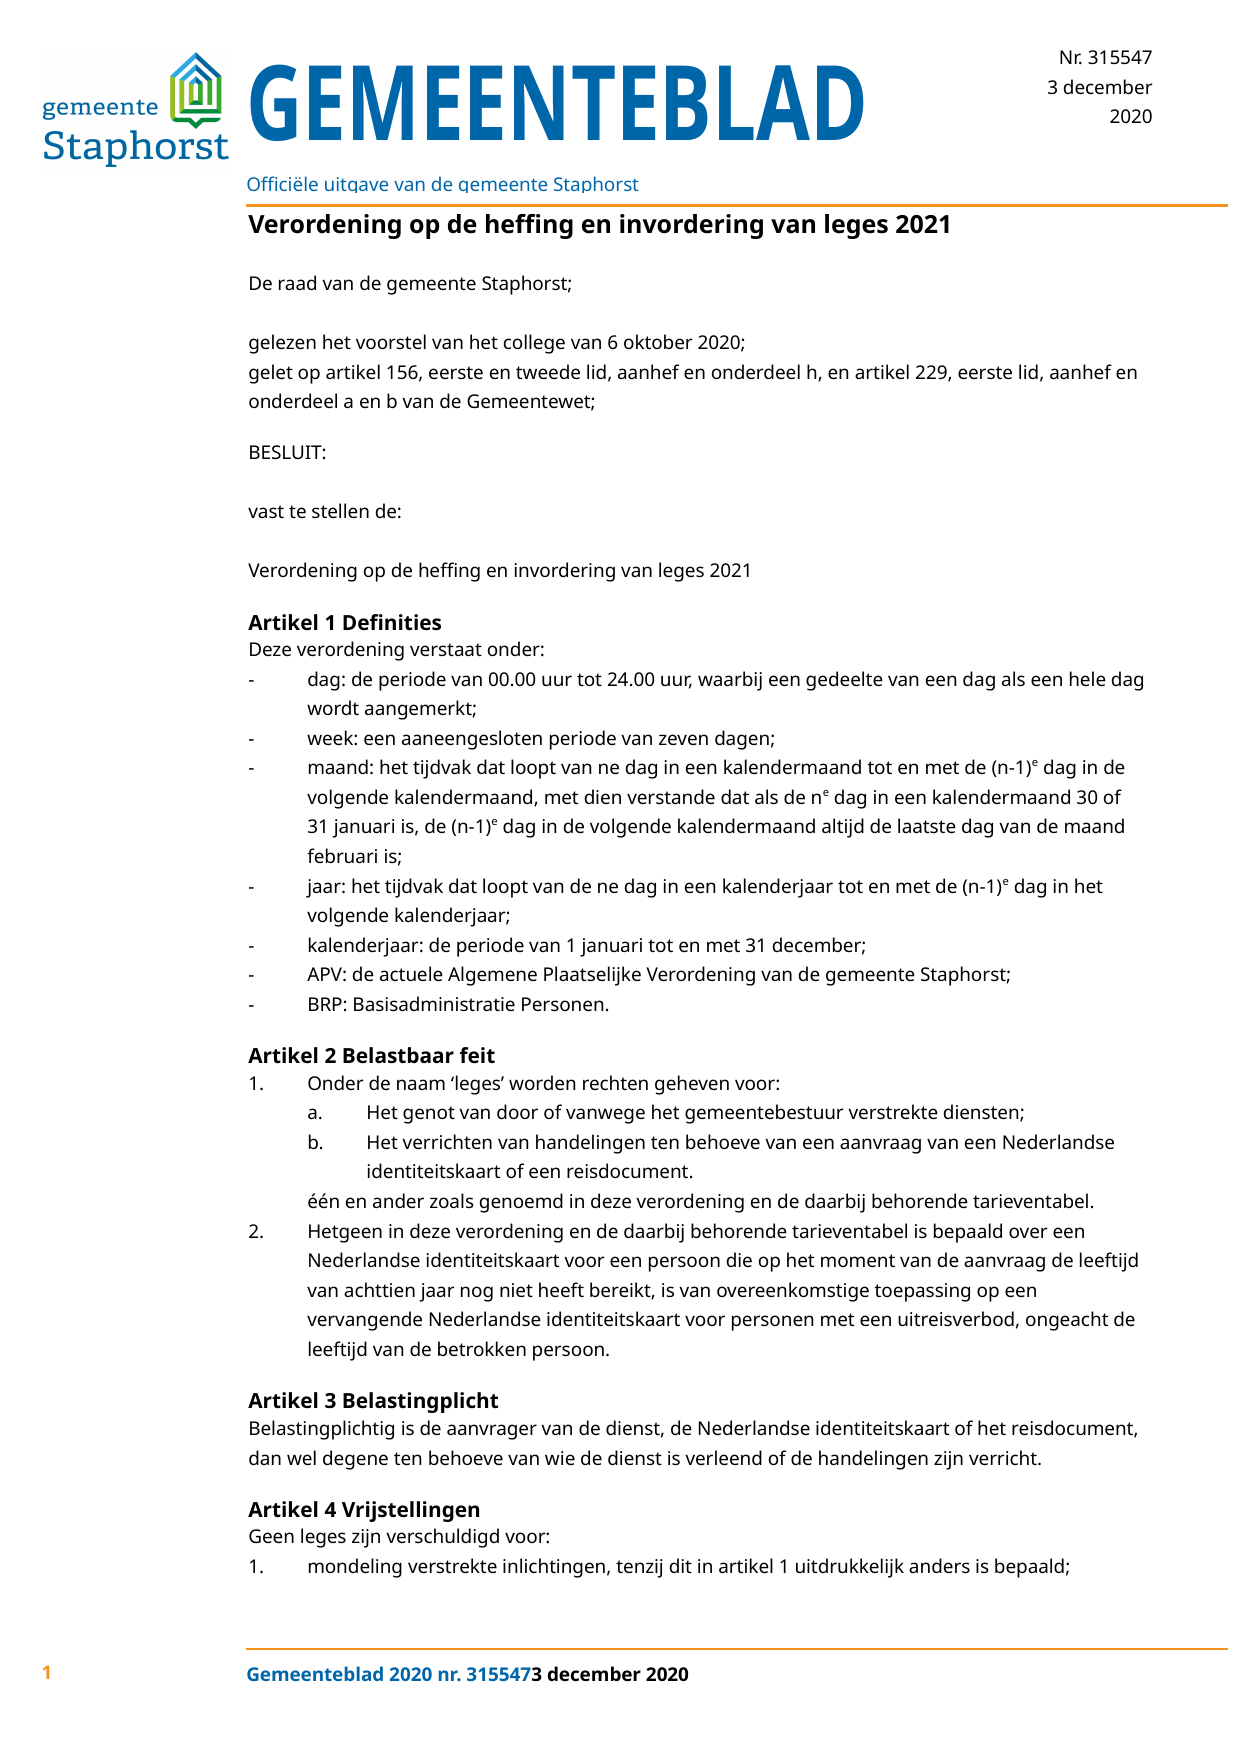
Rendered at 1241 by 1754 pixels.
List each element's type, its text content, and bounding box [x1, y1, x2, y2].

list BRP: Basisadministratie Personen. [248, 991, 1152, 1017]
text gelezen het voorstel van het college van 6 oktober 2020; [248, 329, 1152, 355]
text vast te stellen de: [248, 498, 1152, 524]
list dag: de periode van 00.00 uur tot 24.00 uur, waarbij een gedeelte van een dag als een hele dag wordt aangemerkt; [248, 666, 1152, 721]
list Het genot van door of vanwege het gemeentebestuur verstrekte diensten; [307, 1099, 1152, 1125]
text Verordening op de heffing en invordering van leges 2021 [248, 557, 1152, 583]
list Onder de naam ‘leges’ worden rechten geheven voor: [248, 1070, 1152, 1096]
list kalenderjaar: de periode van 1 januari tot en met 31 december; [248, 932, 1152, 958]
list week: een aaneengesloten periode van zeven dagen; [248, 725, 1152, 751]
text BESLUIT: [248, 439, 1152, 465]
list APV: de actuele Algemene Plaatselijke Verordening van de gemeente Staphorst; [248, 962, 1152, 987]
text Belastingplichtig is de aanvrager van de dienst, de Nederlandse identiteitskaart of het reisdocument, dan wel degene ten behoeve van wie de dienst is verleend of de handelingen zijn verricht. [248, 1415, 1152, 1470]
text Artikel 2 Belastbaar feit [248, 1042, 1152, 1070]
text Geen leges zijn verschuldigd voor: [248, 1523, 1152, 1549]
text Artikel 4 Vrijstellingen [248, 1495, 1152, 1523]
list maand: het tijdvak dat loopt van ne dag in een kalendermaand tot en met de (n-1)e dag in de volgende kalendermaand, met dien verstande dat als de ne dag in een kalendermaand 30 of 31 januari is, de (n-1)e dag in de volgende kalendermaand altijd de laatste dag van de maand februari is; [248, 754, 1152, 869]
text Verordening op de heffing en invordering van leges 2021 [248, 207, 1152, 241]
text De raad van de gemeente Staphorst; [248, 270, 1152, 296]
text Artikel 3 Belastingplicht [248, 1387, 1152, 1415]
text Artikel 1 Definities [248, 608, 1152, 636]
list Het verrichten van handelingen ten behoeve van een aanvraag van een Nederlandse identiteitskaart of een reisdocument. [307, 1129, 1152, 1184]
list jaar: het tijdvak dat loopt van de ne dag in een kalenderjaar tot en met de (n-1)e dag in het volgende kalenderjaar; [248, 873, 1152, 928]
picture [41, 47, 231, 172]
list mondeling verstrekte inlichtingen, tenzij dit in artikel 1 uitdrukkelijk anders is bepaald; [248, 1553, 1152, 1579]
list Hetgeen in deze verordening en de daarbij behorende tarieventabel is bepaald over een Nederlandse identiteitskaart voor een persoon die op het moment van de aanvraag de leeftijd van achttien jaar nog niet heeft bereikt, is van overeenkomstige toepassing op een vervangende Nederlandse identiteitskaart voor personen met een uitreisverbod, ongeacht de leeftijd van de betrokken persoon. [248, 1218, 1152, 1362]
list één en ander zoals genoemd in deze verordening en de daarbij behorende tarieventabel. [248, 1188, 1152, 1214]
text Deze verordening verstaat onder: [248, 636, 1152, 662]
text gelet op artikel 156, eerste en tweede lid, aanhef en onderdeel h, en artikel 229, eerste lid, aanhef en onderdeel a en b van de Gemeentewet; [248, 359, 1152, 414]
